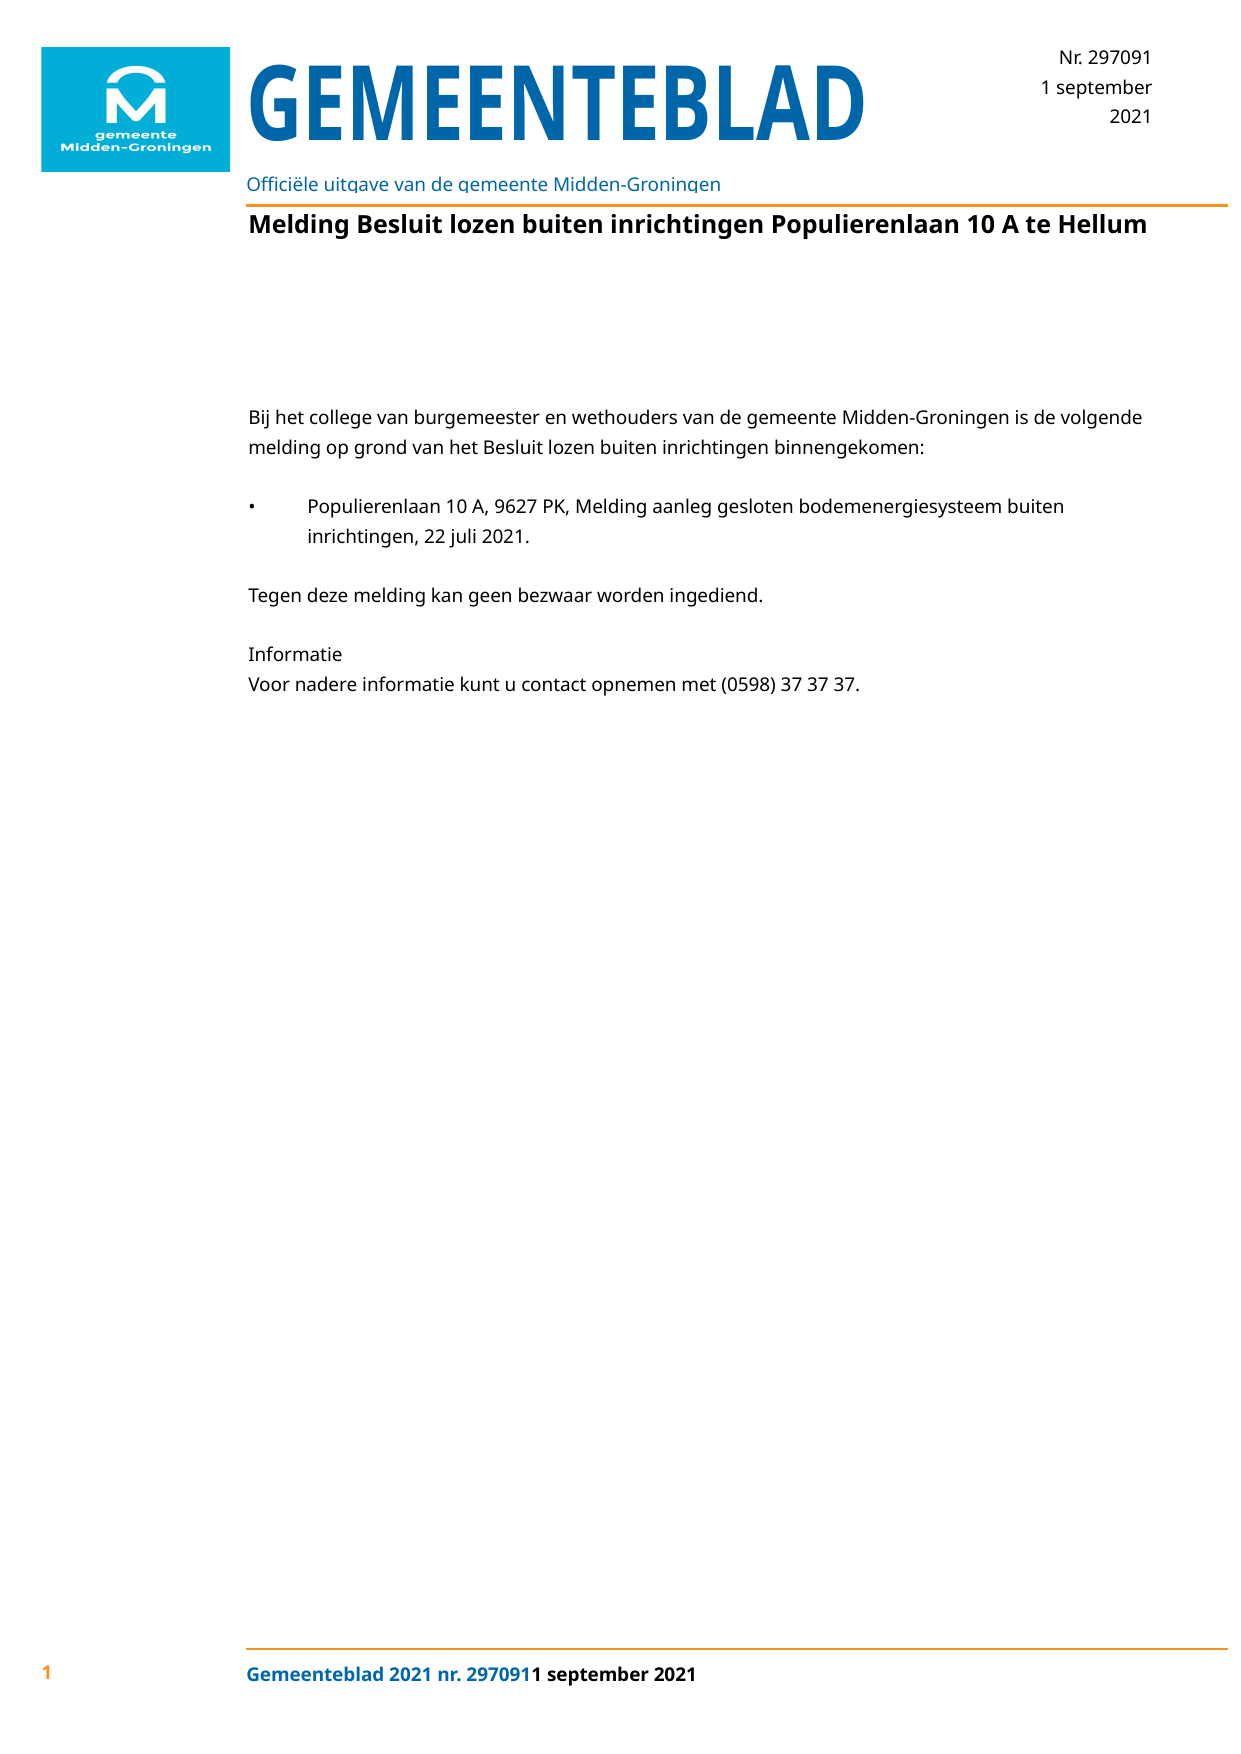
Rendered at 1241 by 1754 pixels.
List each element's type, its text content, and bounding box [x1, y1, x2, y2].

text Bij het college van burgemeester en wethouders van de gemeente Midden-Groningen is de volgende melding op grond van het Besluit lozen buiten inrichtingen binnengekomen: [248, 404, 1152, 460]
text Melding Besluit lozen buiten inrichtingen Populierenlaan 10 A te Hellum [248, 207, 1152, 241]
text Voor nadere informatie kunt u contact opnemen met (0598) 37 37 37. [248, 671, 1152, 696]
text Informatie [248, 641, 1152, 667]
picture [184, 146, 190, 153]
text Tegen deze melding kan geen bezwaar worden ingediend. [248, 582, 1152, 608]
list Populierenlaan 10 A, 9627 PK, Melding aanleg gesloten bodemenergiesysteem buiten inrichtingen, 22 juli 2021. [248, 493, 1152, 548]
picture [108, 66, 164, 82]
picture [107, 89, 165, 122]
